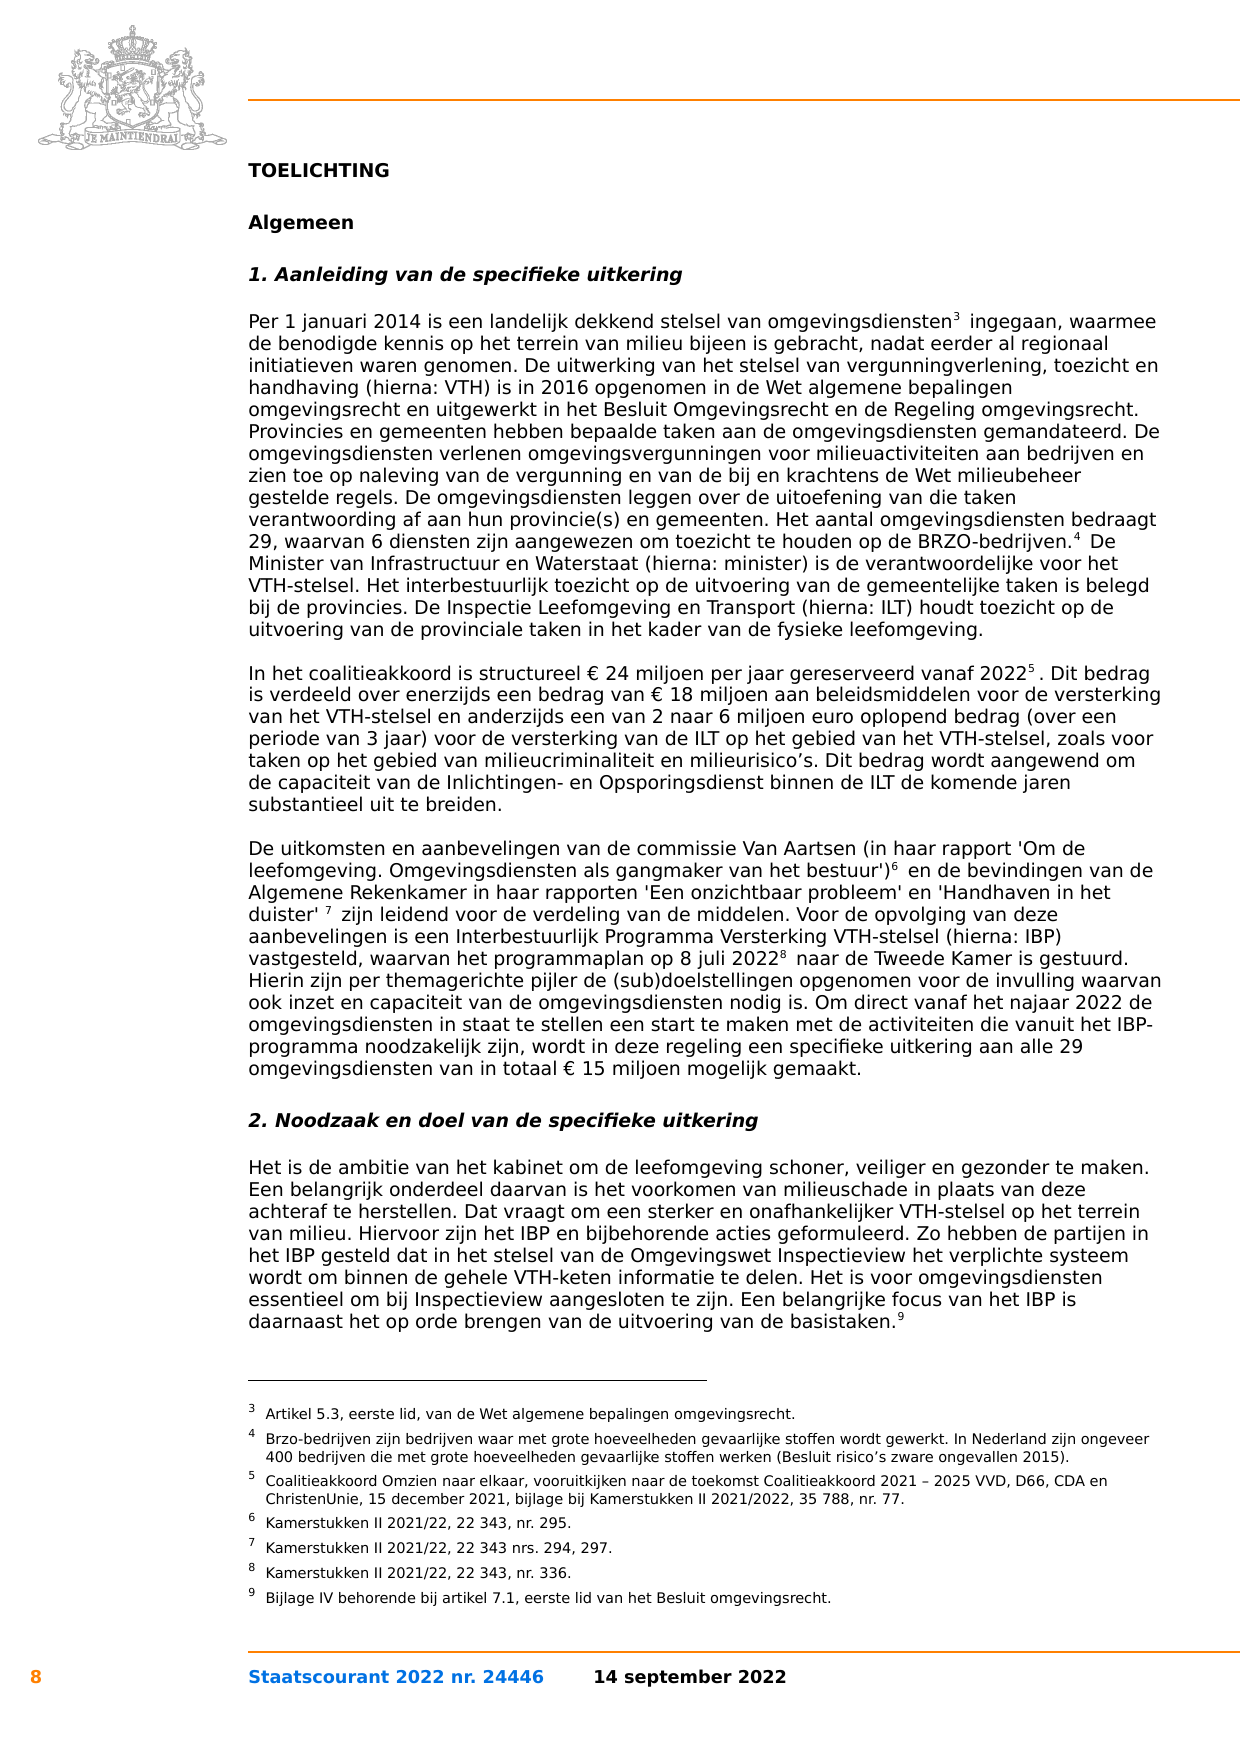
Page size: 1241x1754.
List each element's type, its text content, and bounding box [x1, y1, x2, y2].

text De uitkomsten en aanbevelingen van de commissie Van Aartsen (in haar rapport 'Om de leefomgeving. Omgevingsdiensten als gangmaker van het bestuur') en de bevindingen van de Algemene Rekenkamer in haar rapporten 'Een onzichtbaar probleem' en 'Handhaven in het duister' zijn leidend voor de verdeling van de middelen. Voor de opvolging van deze aanbevelingen is een Interbestuurlijk Programma Versterking VTH-stelsel (hierna: IBP) vastgesteld, waarvan het programmaplan op 8 juli 2022 naar de Tweede Kamer is gestuurd. Hierin zijn per themagerichte pijler de (sub)doelstellingen opgenomen voor de invulling waarvan ook inzet en capaciteit van de omgevingsdiensten nodig is. Om direct vanaf het najaar 2022 de omgevingsdiensten in staat te stellen een start te maken met de activiteiten die vanuit het IBP-programma noodzakelijk zijn, wordt in deze regeling een specifieke uitkering aan alle 29 omgevingsdiensten van in totaal € 15 miljoen mogelijk gemaakt. [248, 838, 1163, 1080]
text Het is de ambitie van het kabinet om de leefomgeving schoner, veiliger en gezonder te maken. Een belangrijk onderdeel daarvan is het voorkomen van milieuschade in plaats van deze achteraf te herstellen. Dat vraagt om een sterker en onafhankelijker VTH-stelsel op het terrein van milieu. Hiervoor zijn het IBP en bijbehorende acties geformuleerd. Zo hebben de partijen in het IBP gesteld dat in het stelsel van de Omgevingswet Inspectieview het verplichte systeem wordt om binnen de gehele VTH-keten informatie te delen. Het is voor omgevingsdiensten essentieel om bij Inspectieview aangesloten te zijn. Een belangrijke focus van het IBP is daarnaast het op orde brengen van de uitvoering van de basistaken. [248, 1157, 1163, 1333]
text Per 1 januari 2014 is een landelijk dekkend stelsel van omgevingsdiensten ingegaan, waarmee de benodigde kennis op het terrein van milieu bijeen is gebracht, nadat eerder al regionaal initiatieven waren genomen. De uitwerking van het stelsel van vergunningverlening, toezicht en handhaving (hierna: VTH) is in 2016 opgenomen in de Wet algemene bepalingen omgevingsrecht en uitgewerkt in het Besluit Omgevingsrecht en de Regeling omgevingsrecht. Provincies en gemeenten hebben bepaalde taken aan de omgevingsdiensten gemandateerd. De omgevingsdiensten verlenen omgevingsvergunningen voor milieuactiviteiten aan bedrijven en zien toe op naleving van de vergunning en van de bij en krachtens de Wet milieubeheer gestelde regels. De omgevingsdiensten leggen over de uitoefening van die taken verantwoording af aan hun provincie(s) en gemeenten. Het aantal omgevingsdiensten bedraagt 29, waarvan 6 diensten zijn aangewezen om toezicht te houden op de BRZO-bedrijven. De Minister van Infrastructuur en Waterstaat (hierna: minister) is de verantwoordelijke voor het VTH-stelsel. Het interbestuurlijk toezicht op de uitvoering van de gemeentelijke taken is belegd bij de provincies. De Inspectie Leefomgeving en Transport (hierna: ILT) houdt toezicht op de uitvoering van de provinciale taken in het kader van de fysieke leefomgeving. [248, 311, 1163, 641]
text Bijlage IV behorende bij artikel 7.1, eerste lid van het Besluit omgevingsrecht. [248, 1586, 1163, 1608]
subtitle Algemeen [248, 212, 1163, 234]
subtitle TOELICHTING [248, 160, 1163, 182]
text In het coalitieakkoord is structureel € 24 miljoen per jaar gereserveerd vanaf 2022. Dit bedrag is verdeeld over enerzijds een bedrag van € 18 miljoen aan beleidsmiddelen voor de versterking van het VTH-stelsel en anderzijds een van 2 naar 6 miljoen euro oplopend bedrag (over een periode van 3 jaar) voor de versterking van de ILT op het gebied van het VTH-stelsel, zoals voor taken op het gebied van milieucriminaliteit en milieurisico’s. Dit bedrag wordt aangewend om de capaciteit van de Inlichtingen- en Opsporingsdienst binnen de ILT de komende jaren substantieel uit te breiden. [248, 662, 1163, 816]
subtitle 2. Noodzaak en doel van de specifieke uitkering [248, 1110, 1163, 1132]
picture [38, 25, 227, 150]
subtitle 1. Aanleiding van de specifieke uitkering [248, 264, 1163, 286]
text Kamerstukken II 2021/22, 22 343, nr. 336. [248, 1561, 1163, 1583]
text Artikel 5.3, eerste lid, van de Wet algemene bepalingen omgevingsrecht. [248, 1402, 1163, 1424]
text Coalitieakkoord Omzien naar elkaar, vooruitkijken naar de toekomst Coalitieakkoord 2021 – 2025 VVD, D66, CDA en ChristenUnie, 15 december 2021, bijlage bij Kamerstukken II 2021/2022, 35 788, nr. 77. [248, 1469, 1163, 1508]
text Kamerstukken II 2021/22, 22 343 nrs. 294, 297. [248, 1536, 1163, 1558]
text Kamerstukken II 2021/22, 22 343, nr. 295. [248, 1511, 1163, 1533]
text Brzo-bedrijven zijn bedrijven waar met grote hoeveelheden gevaarlijke stoffen wordt gewerkt. In Nederland zijn ongeveer 400 bedrijven die met grote hoeveelheden gevaarlijke stoffen werken (Besluit risico’s zware ongevallen 2015). [248, 1427, 1163, 1466]
